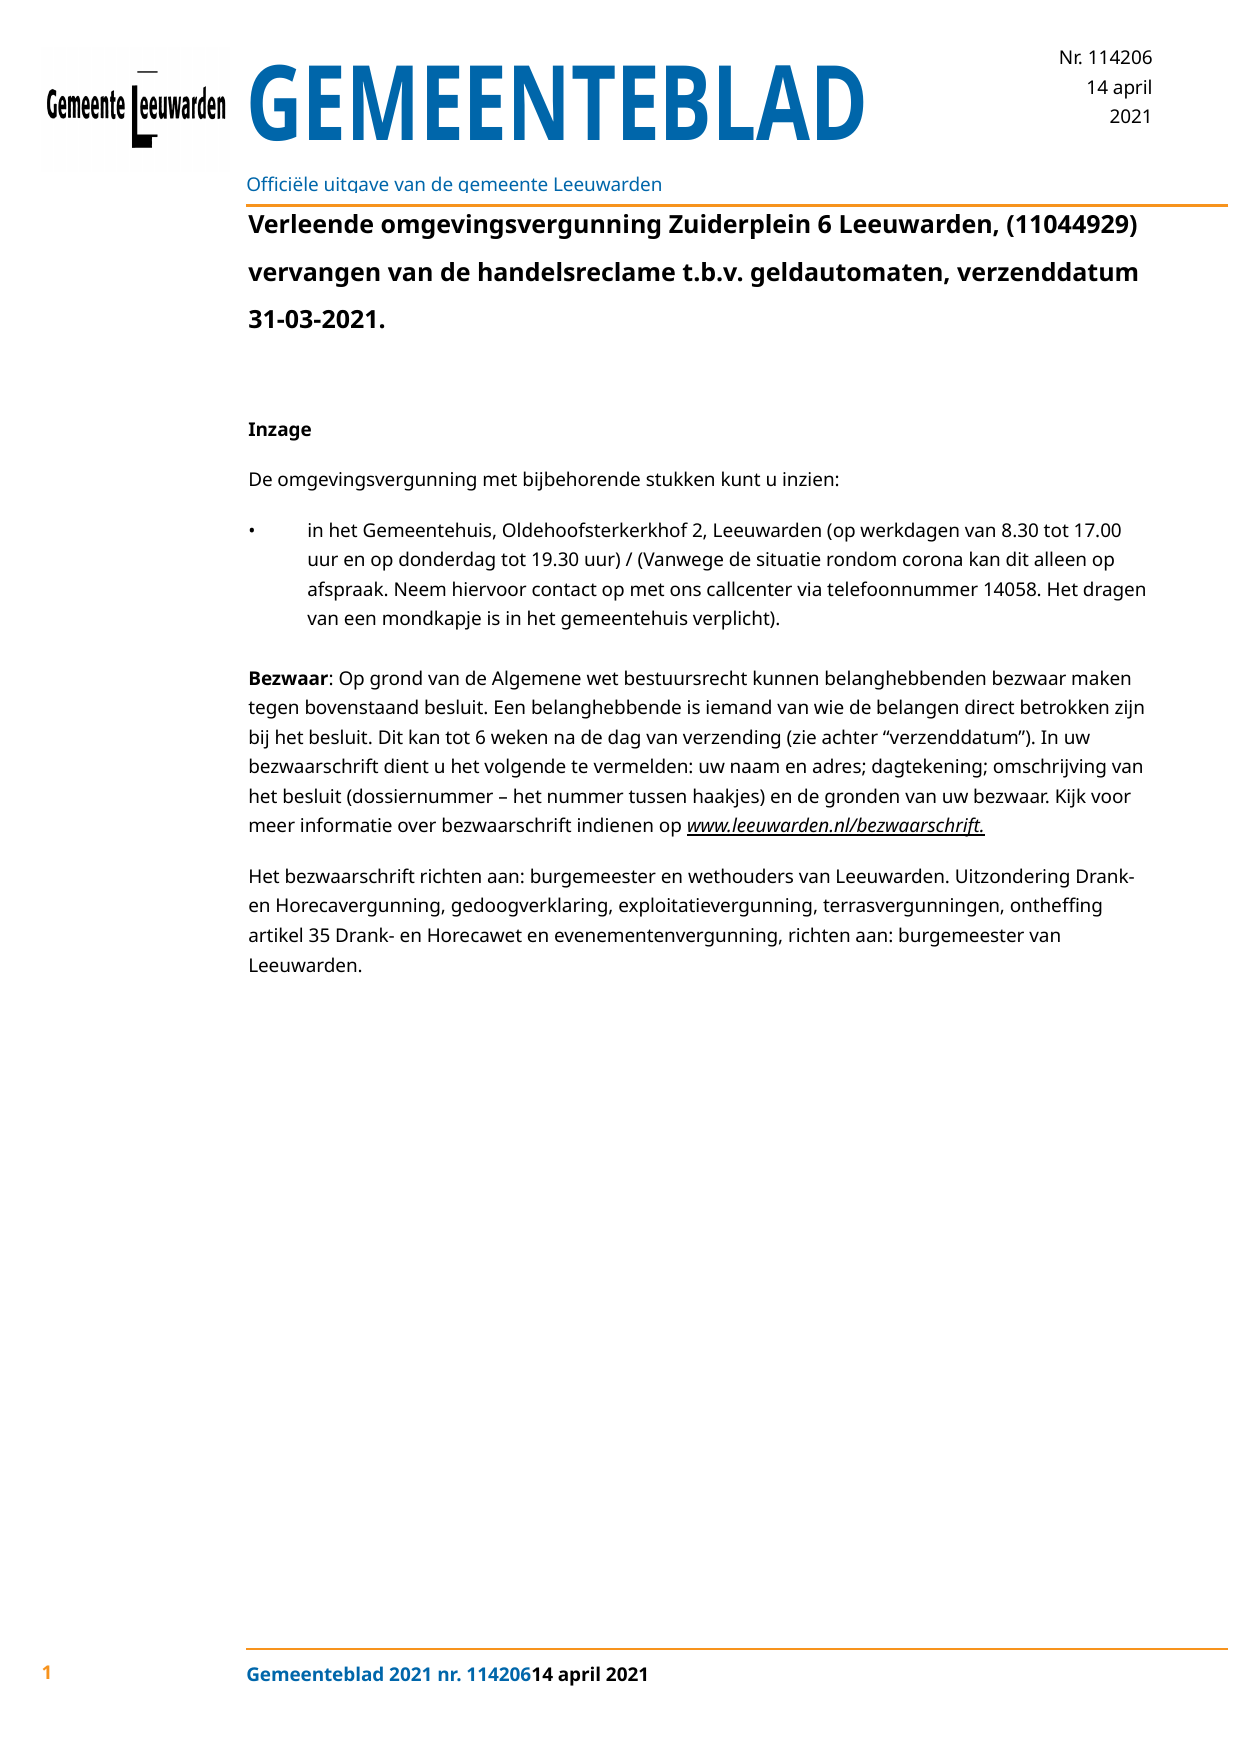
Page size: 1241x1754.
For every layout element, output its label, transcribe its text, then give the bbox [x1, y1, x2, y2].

text Bezwaar: Op grond van de Algemene wet bestuursrecht kunnen belanghebbenden bezwaar maken tegen bovenstaand besluit. Een belanghebbende is iemand van wie de belangen direct betrokken zijn bij het besluit. Dit kan tot 6 weken na de dag van verzending (zie achter “verzenddatum”). In uw bezwaarschrift dient u het volgende te vermelden: uw naam en adres; dagtekening; omschrijving van het besluit (dossiernummer – het nummer tussen haakjes) en de gronden van uw bezwaar. Kijk voor meer informatie over bezwaarschrift indienen op www.leeuwarden.nl/bezwaarschrift. [248, 665, 1152, 838]
text Verleende omgevingsvergunning Zuiderplein 6 Leeuwarden, (11044929) vervangen van de handelsreclame t.b.v. geldautomaten, verzenddatum 31-03-2021. [248, 207, 1152, 336]
list in het Gemeentehuis, Oldehoofsterkerkhof 2, Leeuwarden (op werkdagen van 8.30 tot 17.00 uur en op donderdag tot 19.30 uur) / (Vanwege de situatie rondom corona kan dit alleen op afspraak. Neem hiervoor contact op met ons callcenter via telefoonnummer 14058. Het dragen van een mondkapje is in het gemeentehuis verplicht). [248, 517, 1152, 631]
text Inzage [248, 416, 1152, 442]
text De omgevingsvergunning met bijbehorende stukken kunt u inzien: [248, 466, 1152, 492]
text Het bezwaarschrift richten aan: burgemeester en wethouders van Leeuwarden. Uitzondering Drank- en Horecavergunning, gedoogverklaring, exploitatievergunning, terrasvergunningen, ontheffing artikel 35 Drank- en Horecawet en evenementenvergunning, richten aan: burgemeester van Leeuwarden. [248, 863, 1152, 977]
picture [41, 47, 231, 172]
